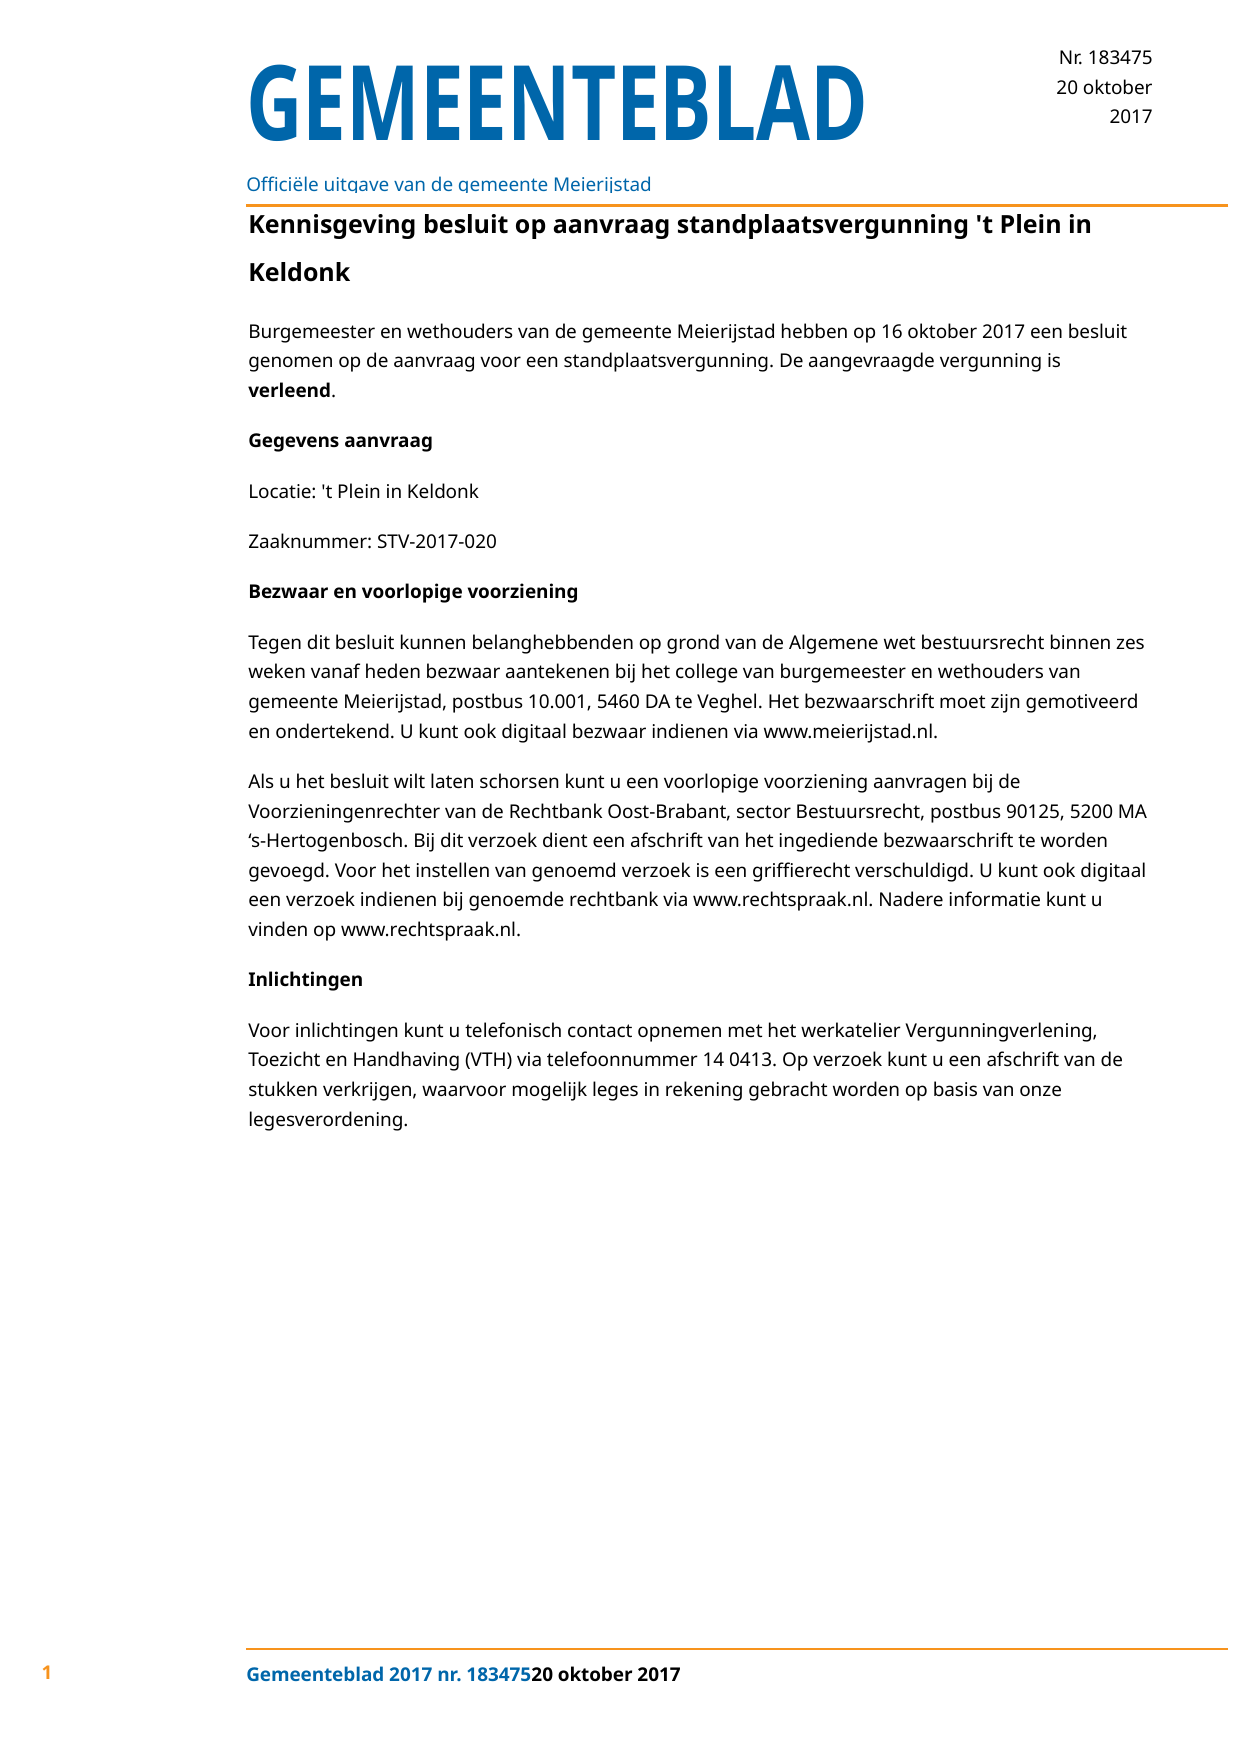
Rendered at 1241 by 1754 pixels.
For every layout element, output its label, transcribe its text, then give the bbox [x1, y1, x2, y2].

text Kennisgeving besluit op aanvraag standplaatsvergunning 't Plein in Keldonk [248, 207, 1152, 288]
text Als u het besluit wilt laten schorsen kunt u een voorlopige voorziening aanvragen bij de Voorzieningenrechter van de Rechtbank Oost-Brabant, sector Bestuursrecht, postbus 90125, 5200 MA ‘s-Hertogenbosch. Bij dit verzoek dient een afschrift van het ingediende bezwaarschrift te worden gevoegd. Voor het instellen van genoemd verzoek is een griffierecht verschuldigd. U kunt ook digitaal een verzoek indienen bij genoemde rechtbank via www.rechtspraak.nl. Nadere informatie kunt u vinden op www.rechtspraak.nl. [248, 768, 1152, 942]
text Inlichtingen [248, 967, 1152, 992]
text Gegevens aanvraag [248, 427, 1152, 453]
text Locatie: 't Plein in Keldonk [248, 478, 1152, 504]
text Voor inlichtingen kunt u telefonisch contact opnemen met het werkatelier Vergunningverlening, Toezicht en Handhaving (VTH) via telefoonnummer 14 0413. Op verzoek kunt u een afschrift van de stukken verkrijgen, waarvoor mogelijk leges in rekening gebracht worden op basis van onze legesverordening. [248, 1017, 1152, 1132]
text Burgemeester en wethouders van de gemeente Meierijstad hebben op 16 oktober 2017 een besluit genomen op de aanvraag voor een standplaatsvergunning. De aangevraagde vergunning is verleend. [248, 318, 1152, 403]
picture [41, 47, 231, 172]
text Zaaknummer: STV-2017-020 [248, 528, 1152, 554]
text Tegen dit besluit kunnen belanghebbenden op grond van de Algemene wet bestuursrecht binnen zes weken vanaf heden bezwaar aantekenen bij het college van burgemeester en wethouders van gemeente Meierijstad, postbus 10.001, 5460 DA te Veghel. Het bezwaarschrift moet zijn gemotiveerd en ondertekend. U kunt ook digitaal bezwaar indienen via www.meierijstad.nl. [248, 629, 1152, 744]
text Bezwaar en voorlopige voorziening [248, 579, 1152, 604]
